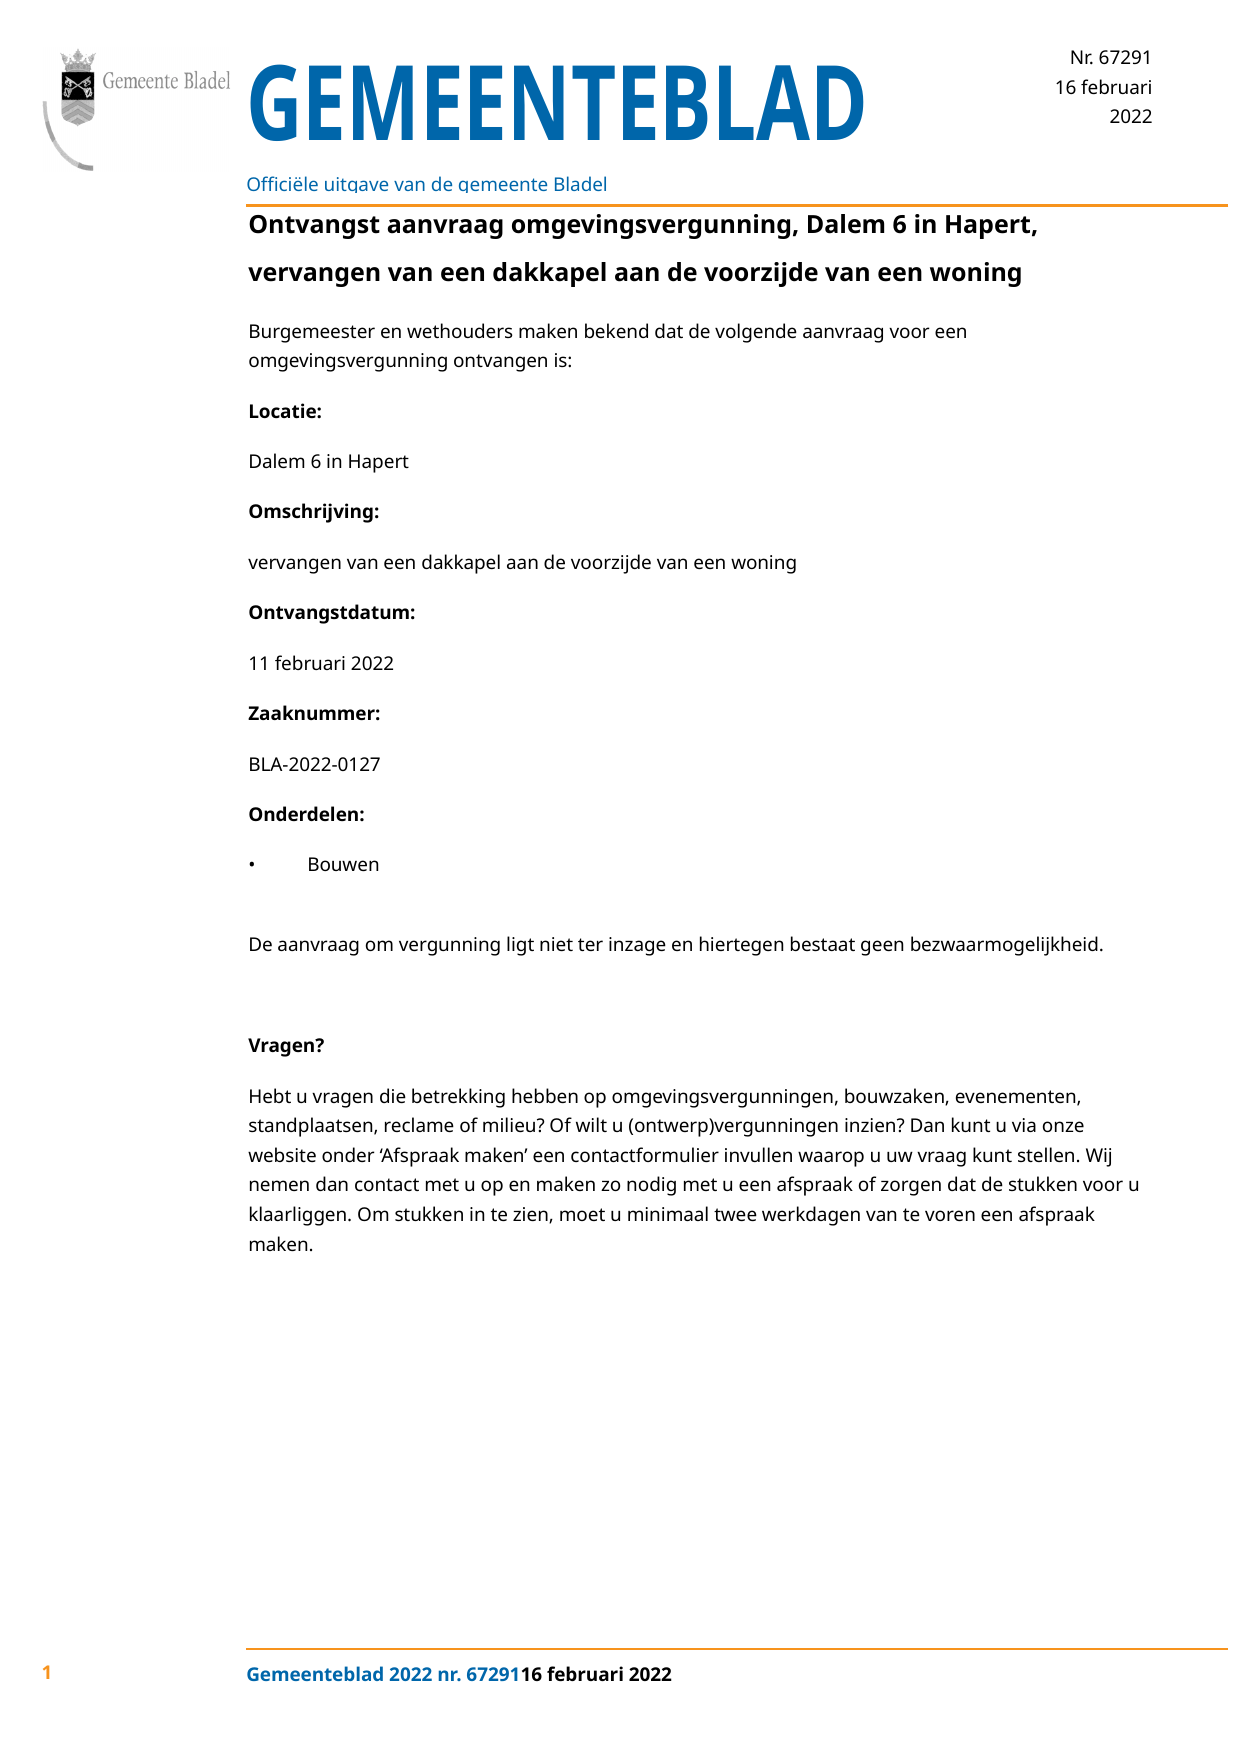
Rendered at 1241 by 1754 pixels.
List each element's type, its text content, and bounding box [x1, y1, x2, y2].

text Ontvangstdatum: [248, 599, 1152, 625]
text Ontvangst aanvraag omgevingsvergunning, Dalem 6 in Hapert, vervangen van een dakkapel aan de voorzijde van een woning [248, 207, 1152, 288]
text Locatie: [248, 398, 1152, 424]
text Burgemeester en wethouders maken bekend dat de volgende aanvraag voor een omgevingsvergunning ontvangen is: [248, 318, 1152, 373]
list Bouwen [248, 852, 1152, 877]
text vervangen van een dakkapel aan de voorzijde van een woning [248, 549, 1152, 575]
text Dalem 6 in Hapert [248, 448, 1152, 474]
text Onderdelen: [248, 801, 1152, 827]
text De aanvraag om vergunning ligt niet ter inzage en hiertegen bestaat geen bezwaarmogelijkheid. [248, 932, 1152, 957]
text Hebt u vragen die betrekking hebben op omgevingsvergunningen, bouwzaken, evenementen, standplaatsen, reclame of milieu? Of wilt u (ontwerp)vergunningen inzien? Dan kunt u via onze website onder ‘Afspraak maken’ een contactformulier invullen waarop u uw vraag kunt stellen. Wij nemen dan contact met u op en maken zo nodig met u een afspraak of zorgen dat de stukken voor u klaarliggen. Om stukken in te zien, moet u minimaal twee werkdagen van te voren een afspraak maken. [248, 1083, 1152, 1257]
text Omschrijving: [248, 499, 1152, 524]
text BLA-2022-0127 [248, 751, 1152, 777]
text Zaaknummer: [248, 700, 1152, 726]
text 11 februari 2022 [248, 650, 1152, 676]
picture [41, 47, 231, 172]
text Vragen? [248, 1032, 1152, 1058]
